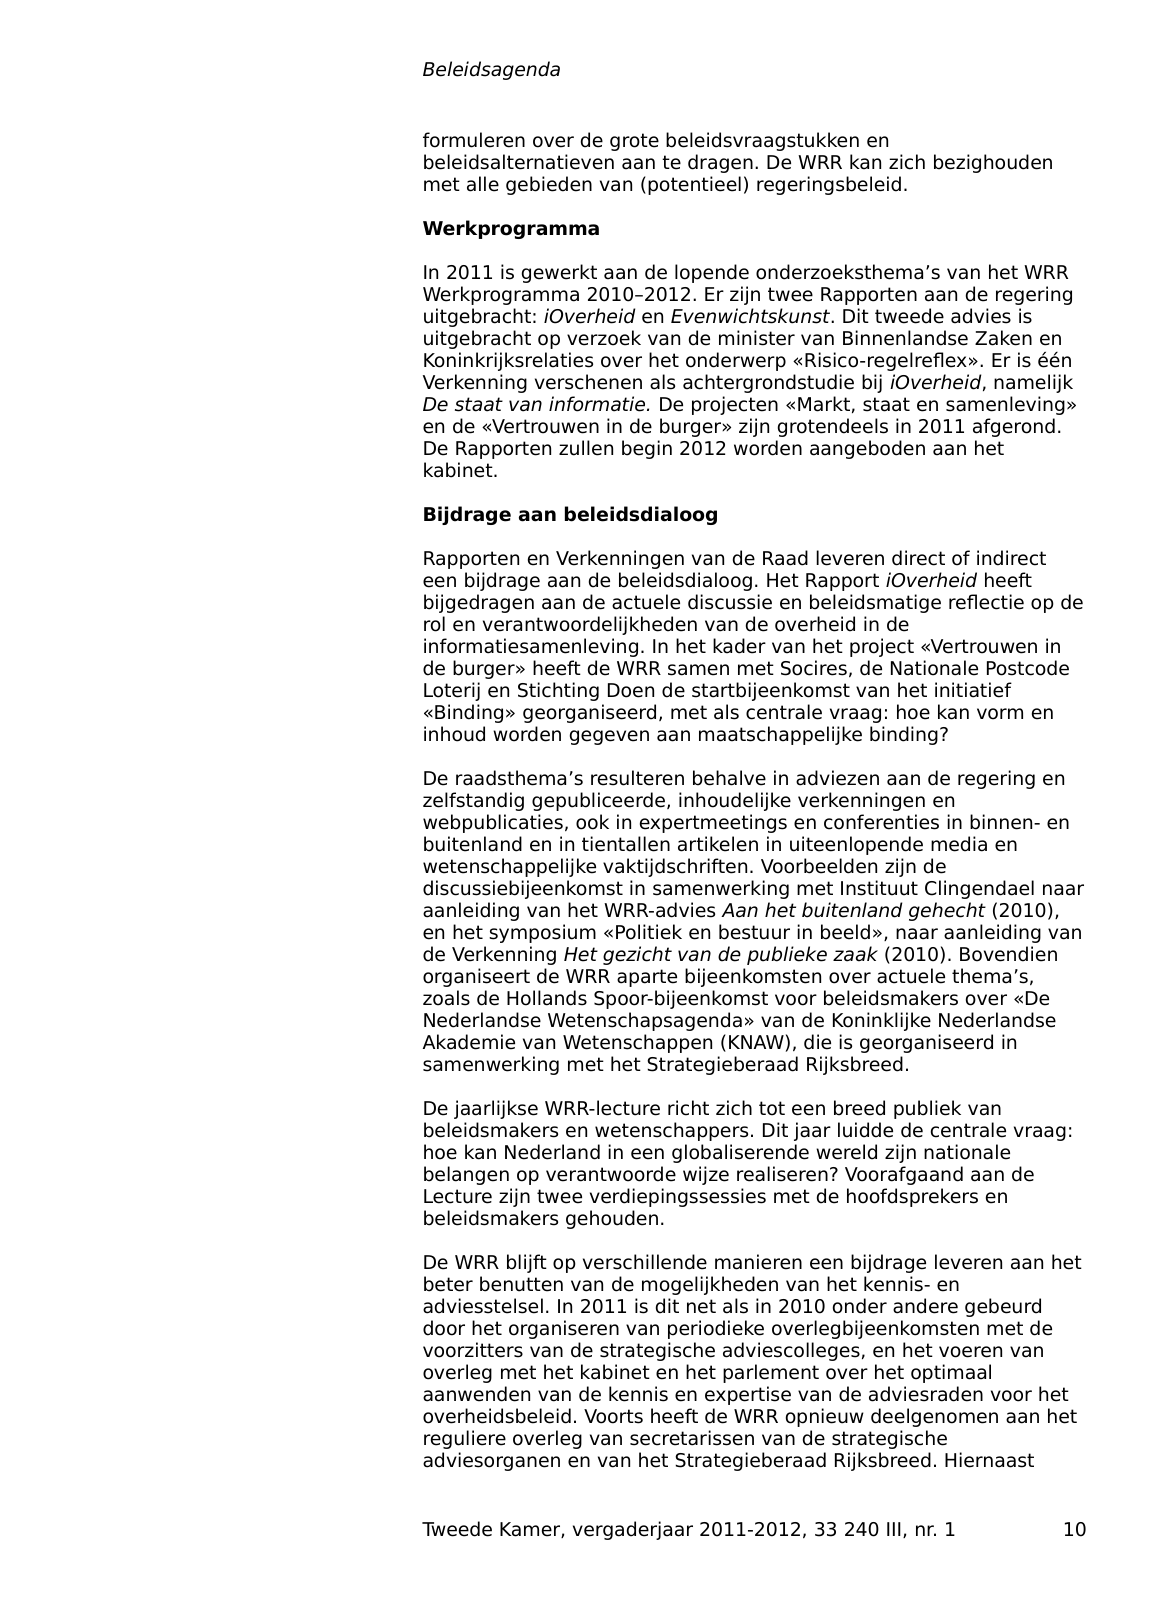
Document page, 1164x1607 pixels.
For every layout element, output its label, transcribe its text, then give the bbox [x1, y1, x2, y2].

text De WRR blijft op verschillende manieren een bijdrage leveren aan het beter benutten van de mogelijkheden van het kennis- en adviesstelsel. In 2011 is dit net als in 2010 onder andere gebeurd door het organiseren van periodieke overlegbijeenkomsten met de voorzitters van de strategische adviescolleges, en het voeren van overleg met het kabinet en het parlement over het optimaal aanwenden van de kennis en expertise van de adviesraden voor het overheidsbeleid. Voorts heeft de WRR opnieuw deelgenomen aan het reguliere overleg van secretarissen van de strategische adviesorganen en van het Strategieberaad Rijksbreed. Hiernaast [422, 1252, 1087, 1472]
text formuleren over de grote beleidsvraagstukken en beleidsalternatieven aan te dragen. De WRR kan zich bezighouden met alle gebieden van (potentieel) regeringsbeleid. [422, 130, 1087, 196]
text De raadsthema’s resulteren behalve in adviezen aan de regering en zelfstandig gepubliceerde, inhoudelijke verkenningen en webpublicaties, ook in expertmeetings en conferenties in binnen- en buitenland en in tientallen artikelen in uiteenlopende media en wetenschappelijke vaktijdschriften. Voorbeelden zijn de discussiebijeenkomst in samenwerking met Instituut Clingendael naar aanleiding van het WRR-advies Aan het buitenland gehecht (2010), en het symposium «Politiek en bestuur in beeld», naar aanleiding van de Verkenning Het gezicht van de publieke zaak (2010). Bovendien organiseert de WRR aparte bijeenkomsten over actuele thema’s, zoals de Hollands Spoor-bijeenkomst voor beleidsmakers over «De Nederlandse Wetenschapsagenda» van de Koninklijke Nederlandse Akademie van Wetenschappen (KNAW), die is georganiseerd in samenwerking met het Strategieberaad Rijksbreed. [422, 768, 1087, 1076]
text De jaarlijkse WRR-lecture richt zich tot een breed publiek van beleidsmakers en wetenschappers. Dit jaar luidde de centrale vraag: hoe kan Nederland in een globaliserende wereld zijn nationale belangen op verantwoorde wijze realiseren? Voorafgaand aan de Lecture zijn twee verdiepingssessies met de hoofdsprekers en beleidsmakers gehouden. [422, 1098, 1087, 1230]
subtitle Bijdrage aan beleidsdialoog [422, 504, 1087, 526]
subtitle Werkprogramma [422, 218, 1087, 240]
text In 2011 is gewerkt aan de lopende onderzoeksthema’s van het WRR Werkprogramma 2010–2012. Er zijn twee Rapporten aan de regering uitgebracht: iOverheid en Evenwichtskunst. Dit tweede advies is uitgebracht op verzoek van de minister van Binnenlandse Zaken en Koninkrijksrelaties over het onderwerp «Risico-regelreflex». Er is één Verkenning verschenen als achtergrondstudie bij iOverheid, namelijk De staat van informatie. De projecten «Markt, staat en samenleving» en de «Vertrouwen in de burger» zijn grotendeels in 2011 afgerond. De Rapporten zullen begin 2012 worden aangeboden aan het kabinet. [422, 262, 1087, 482]
text Rapporten en Verkenningen van de Raad leveren direct of indirect een bijdrage aan de beleidsdialoog. Het Rapport iOverheid heeft bijgedragen aan de actuele discussie en beleidsmatige reflectie op de rol en verantwoordelijkheden van de overheid in de informatiesamenleving. In het kader van het project «Vertrouwen in de burger» heeft de WRR samen met Socires, de Nationale Postcode Loterij en Stichting Doen de startbijeenkomst van het initiatief «Binding» georganiseerd, met als centrale vraag: hoe kan vorm en inhoud worden gegeven aan maatschappelijke binding? [422, 548, 1087, 746]
